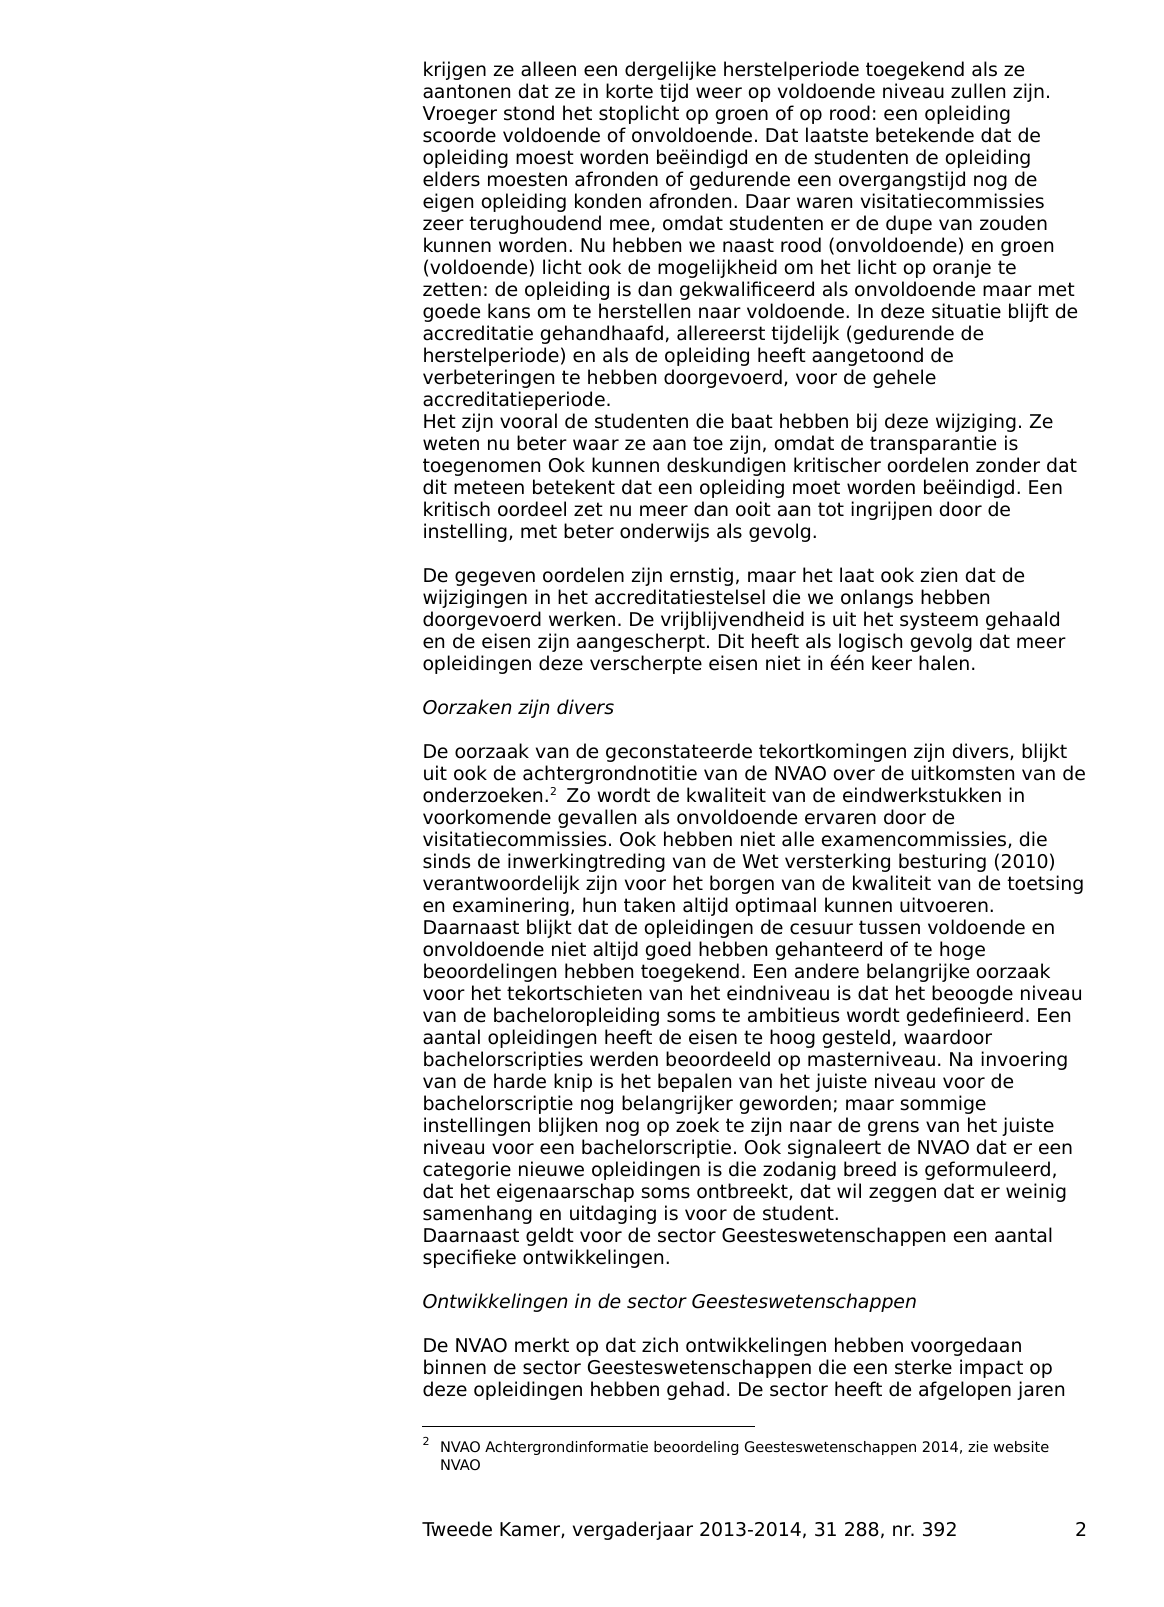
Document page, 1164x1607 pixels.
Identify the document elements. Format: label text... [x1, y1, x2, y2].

text De oorzaak van de geconstateerde tekortkomingen zijn divers, blijkt uit ook de achtergrondnotitie van de NVAO over de uitkomsten van de onderzoeken. Zo wordt de kwaliteit van de eindwerkstukken in voorkomende gevallen als onvoldoende ervaren door de visitatiecommissies. Ook hebben niet alle examencommissies, die sinds de inwerkingtreding van de Wet versterking besturing (2010) verantwoordelijk zijn voor het borgen van de kwaliteit van de toetsing en examinering, hun taken altijd optimaal kunnen uitvoeren. [422, 741, 1087, 917]
text Daarnaast blijkt dat de opleidingen de cesuur tussen voldoende en onvoldoende niet altijd goed hebben gehanteerd of te hoge beoordelingen hebben toegekend. Een andere belangrijke oorzaak voor het tekortschieten van het eindniveau is dat het beoogde niveau van de bacheloropleiding soms te ambitieus wordt gedefinieerd. Een aantal opleidingen heeft de eisen te hoog gesteld, waardoor bachelorscripties werden beoordeeld op masterniveau. Na invoering van de harde knip is het bepalen van het juiste niveau voor de bachelorscriptie nog belangrijker geworden; maar sommige instellingen blijken nog op zoek te zijn naar de grens van het juiste niveau voor een bachelorscriptie. Ook signaleert de NVAO dat er een categorie nieuwe opleidingen is die zodanig breed is geformuleerd, dat het eigenaarschap soms ontbreekt, dat wil zeggen dat er weinig samenhang en uitdaging is voor de student. [422, 917, 1087, 1224]
text Daarnaast geldt voor de sector Geesteswetenschappen een aantal specifieke ontwikkelingen. [422, 1224, 1087, 1268]
text De NVAO merkt op dat zich ontwikkelingen hebben voorgedaan binnen de sector Geesteswetenschappen die een sterke impact op deze opleidingen hebben gehad. De sector heeft de afgelopen jaren [422, 1335, 1087, 1401]
text De gegeven oordelen zijn ernstig, maar het laat ook zien dat de wijzigingen in het accreditatiestelsel die we onlangs hebben doorgevoerd werken. De vrijblijvendheid is uit het systeem gehaald en de eisen zijn aangescherpt. Dit heeft als logisch gevolg dat meer opleidingen deze verscherpte eisen niet in één keer halen. [422, 565, 1087, 675]
text krijgen ze alleen een dergelijke herstelperiode toegekend als ze aantonen dat ze in korte tijd weer op voldoende niveau zullen zijn. Vroeger stond het stoplicht op groen of op rood: een opleiding scoorde voldoende of onvoldoende. Dat laatste betekende dat de opleiding moest worden beëindigd en de studenten de opleiding elders moesten afronden of gedurende een overgangstijd nog de eigen opleiding konden afronden. Daar waren visitatiecommissies zeer terughoudend mee, omdat studenten er de dupe van zouden kunnen worden. Nu hebben we naast rood (onvoldoende) en groen (voldoende) licht ook de mogelijkheid om het licht op oranje te zetten: de opleiding is dan gekwalificeerd als onvoldoende maar met goede kans om te herstellen naar voldoende. In deze situatie blijft de accreditatie gehandhaafd, allereerst tijdelijk (gedurende de herstelperiode) en als de opleiding heeft aangetoond de verbeteringen te hebben doorgevoerd, voor de gehele accreditatieperiode. [422, 59, 1087, 411]
text NVAO Achtergrondinformatie beoordeling Geesteswetenschappen 2014, zie website NVAO [422, 1435, 1087, 1474]
text Het zijn vooral de studenten die baat hebben bij deze wijziging. Ze weten nu beter waar ze aan toe zijn, omdat de transparantie is toegenomen Ook kunnen deskundigen kritischer oordelen zonder dat dit meteen betekent dat een opleiding moet worden beëindigd. Een kritisch oordeel zet nu meer dan ooit aan tot ingrijpen door de instelling, met beter onderwijs als gevolg. [422, 411, 1087, 543]
subtitle Ontwikkelingen in de sector Geesteswetenschappen [422, 1291, 1087, 1313]
subtitle Oorzaken zijn divers [422, 697, 1087, 719]
